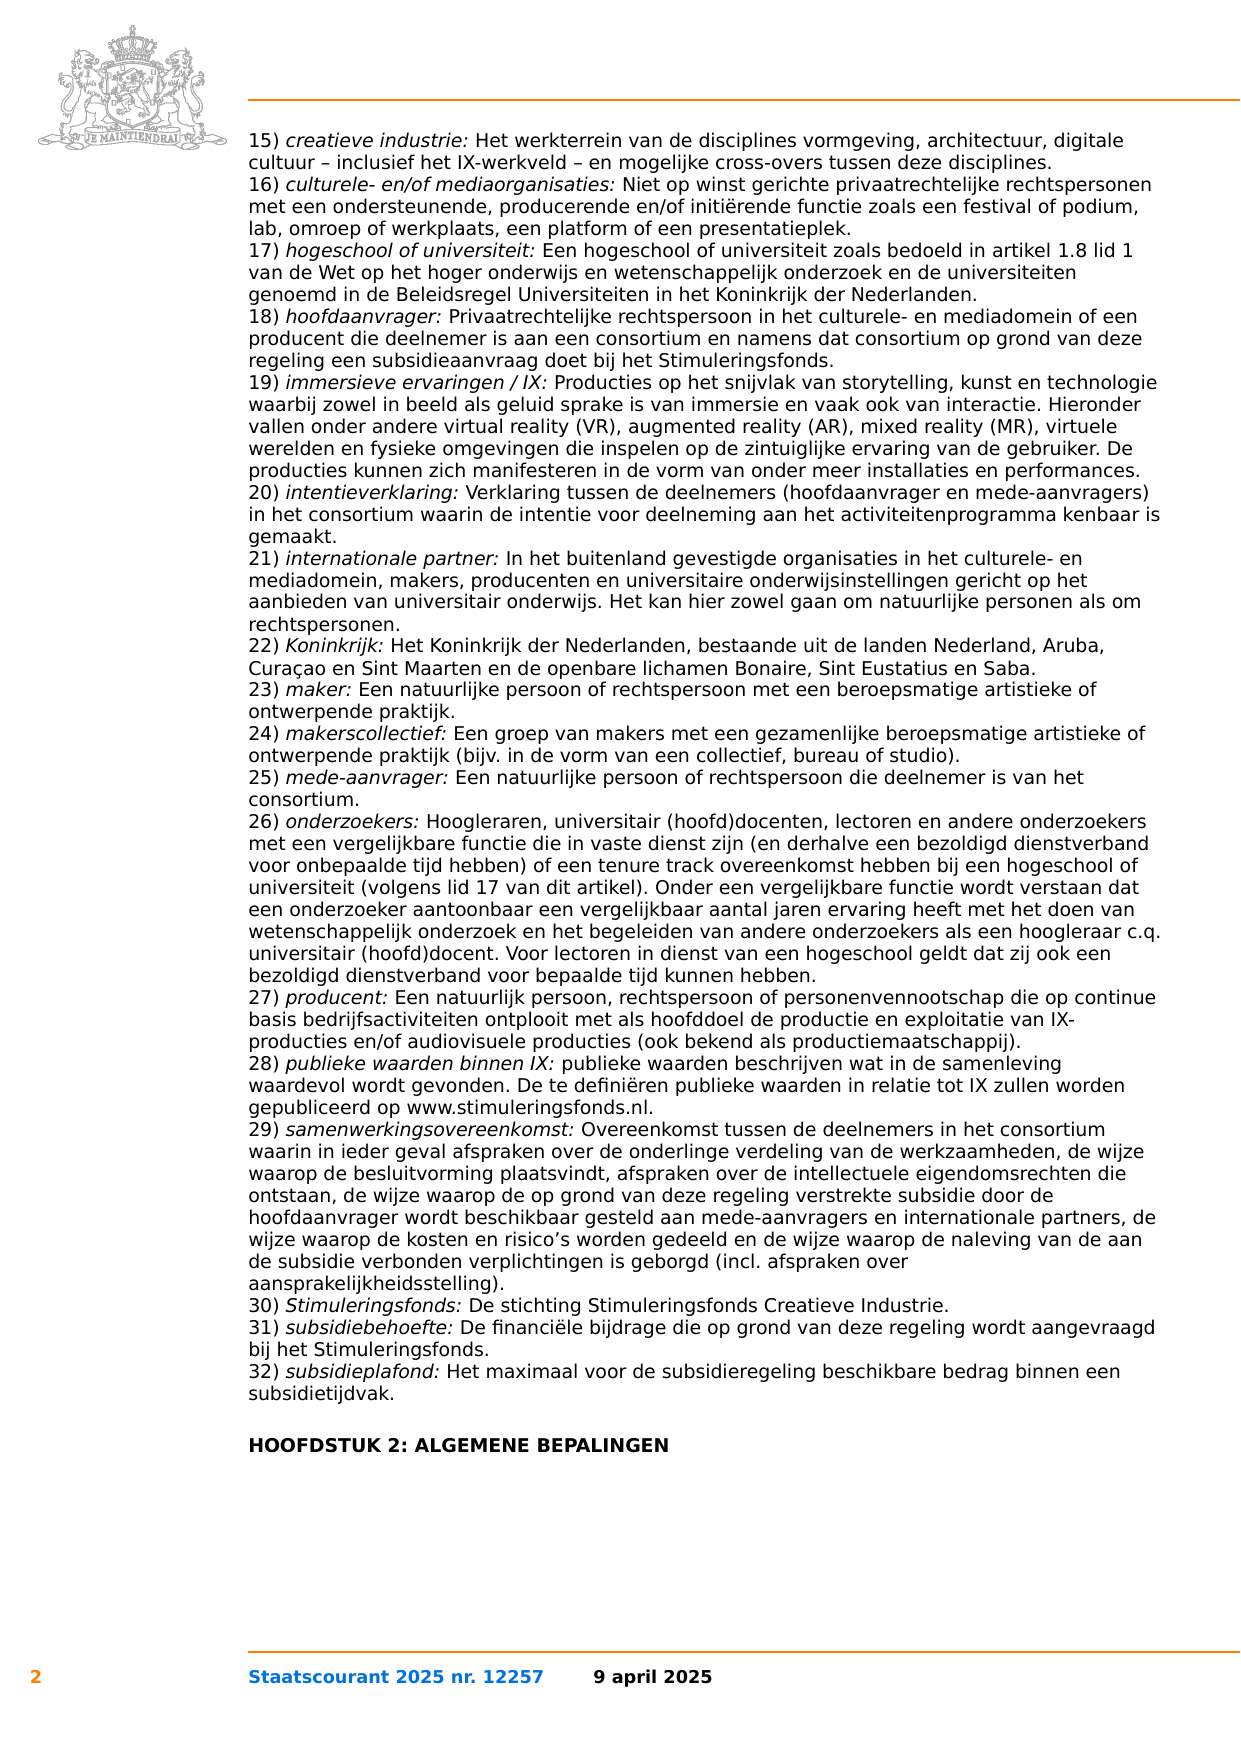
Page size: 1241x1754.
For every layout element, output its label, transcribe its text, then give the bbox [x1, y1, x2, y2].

text 19) immersieve ervaringen / IX: Producties op het snijvlak van storytelling, kunst en technologie waarbij zowel in beeld als geluid sprake is van immersie en vaak ook van interactie. Hieronder vallen onder andere virtual reality (VR), augmented reality (AR), mixed reality (MR), virtuele werelden en fysieke omgevingen die inspelen op de zintuiglijke ervaring van de gebruiker. De producties kunnen zich manifesteren in de vorm van onder meer installaties en performances. [248, 372, 1163, 482]
text 25) mede-aanvrager: Een natuurlijke persoon of rechtspersoon die deelnemer is van het consortium. [248, 767, 1163, 811]
text 30) Stimuleringsfonds: De stichting Stimuleringsfonds Creatieve Industrie. [248, 1295, 1163, 1317]
picture [38, 25, 227, 150]
text 28) publieke waarden binnen IX: publieke waarden beschrijven wat in de samenleving waardevol wordt gevonden. De te definiëren publieke waarden in relatie tot IX zullen worden gepubliceerd op www.stimuleringsfonds.nl. [248, 1053, 1163, 1119]
text 18) hoofdaanvrager: Privaatrechtelijke rechtspersoon in het culturele- en mediadomein of een producent die deelnemer is aan een consortium en namens dat consortium op grond van deze regeling een subsidieaanvraag doet bij het Stimuleringsfonds. [248, 306, 1163, 372]
text 27) producent: Een natuurlijk persoon, rechtspersoon of personenvennootschap die op continue basis bedrijfsactiviteiten ontplooit met als hoofddoel de productie en exploitatie van IX-producties en/of audiovisuele producties (ook bekend als productiemaatschappij). [248, 987, 1163, 1053]
text 24) makerscollectief: Een groep van makers met een gezamenlijke beroepsmatige artistieke of ontwerpende praktijk (bijv. in de vorm van een collectief, bureau of studio). [248, 723, 1163, 767]
text 16) culturele- en/of mediaorganisaties: Niet op winst gerichte privaatrechtelijke rechtspersonen met een ondersteunende, producerende en/of initiërende functie zoals een festival of podium, lab, omroep of werkplaats, een platform of een presentatieplek. [248, 174, 1163, 240]
text 20) intentieverklaring: Verklaring tussen de deelnemers (hoofdaanvrager en mede-aanvragers) in het consortium waarin de intentie voor deelneming aan het activiteitenprogramma kenbaar is gemaakt. [248, 482, 1163, 547]
text 31) subsidiebehoefte: De financiële bijdrage die op grond van deze regeling wordt aangevraagd bij het Stimuleringsfonds. [248, 1317, 1163, 1361]
text 21) internationale partner: In het buitenland gevestigde organisaties in het culturele- en mediadomein, makers, producenten en universitaire onderwijsinstellingen gericht op het aanbieden van universitair onderwijs. Het kan hier zowel gaan om natuurlijke personen als om rechtspersonen. [248, 547, 1163, 635]
text 22) Koninkrijk: Het Koninkrijk der Nederlanden, bestaande uit de landen Nederland, Aruba, Curaçao en Sint Maarten en de openbare lichamen Bonaire, Sint Eustatius en Saba. [248, 635, 1163, 679]
text 23) maker: Een natuurlijke persoon of rechtspersoon met een beroepsmatige artistieke of ontwerpende praktijk. [248, 679, 1163, 723]
text 26) onderzoekers: Hoogleraren, universitair (hoofd)docenten, lectoren en andere onderzoekers met een vergelijkbare functie die in vaste dienst zijn (en derhalve een bezoldigd dienstverband voor onbepaalde tijd hebben) of een tenure track overeenkomst hebben bij een hogeschool of universiteit (volgens lid 17 van dit artikel). Onder een vergelijkbare functie wordt verstaan dat een onderzoeker aantoonbaar een vergelijkbaar aantal jaren ervaring heeft met het doen van wetenschappelijk onderzoek en het begeleiden van andere onderzoekers als een hoogleraar c.q. universitair (hoofd)docent. Voor lectoren in dienst van een hogeschool geldt dat zij ook een bezoldigd dienstverband voor bepaalde tijd kunnen hebben. [248, 811, 1163, 987]
subtitle HOOFDSTUK 2: ALGEMENE BEPALINGEN [248, 1435, 1163, 1457]
text 15) creatieve industrie: Het werkterrein van de disciplines vormgeving, architectuur, digitale cultuur – inclusief het IX-werkveld – en mogelijke cross-overs tussen deze disciplines. [248, 130, 1163, 174]
text 29) samenwerkingsovereenkomst: Overeenkomst tussen de deelnemers in het consortium waarin in ieder geval afspraken over de onderlinge verdeling van de werkzaamheden, de wijze waarop de besluitvorming plaatsvindt, afspraken over de intellectuele eigendomsrechten die ontstaan, de wijze waarop de op grond van deze regeling verstrekte subsidie door de hoofdaanvrager wordt beschikbaar gesteld aan mede-aanvragers en internationale partners, de wijze waarop de kosten en risico’s worden gedeeld en de wijze waarop de naleving van de aan de subsidie verbonden verplichtingen is geborgd (incl. afspraken over aansprakelijkheidsstelling). [248, 1119, 1163, 1295]
text 32) subsidieplafond: Het maximaal voor de subsidieregeling beschikbare bedrag binnen een subsidietijdvak. [248, 1361, 1163, 1405]
text 17) hogeschool of universiteit: Een hogeschool of universiteit zoals bedoeld in artikel 1.8 lid 1 van de Wet op het hoger onderwijs en wetenschappelijk onderzoek en de universiteiten genoemd in de Beleidsregel Universiteiten in het Koninkrijk der Nederlanden. [248, 240, 1163, 306]
